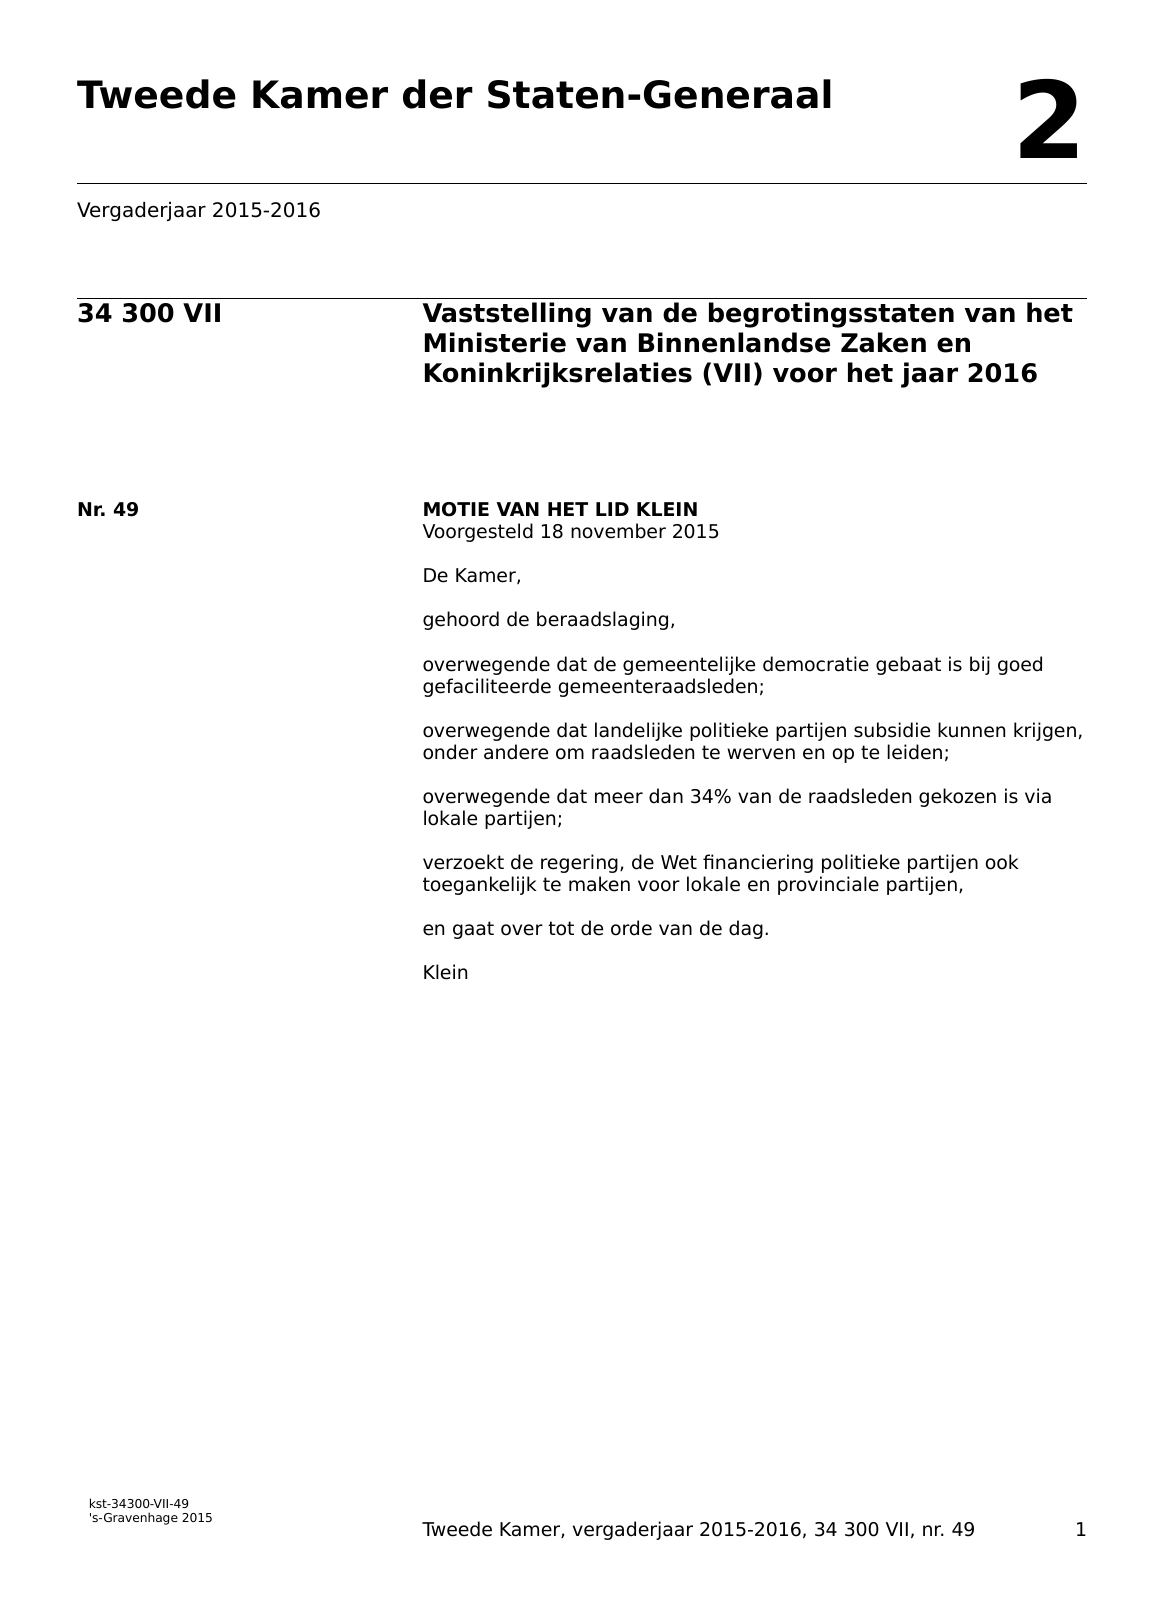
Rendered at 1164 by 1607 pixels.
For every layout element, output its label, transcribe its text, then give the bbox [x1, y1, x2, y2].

text Voorgesteld 18 november 2015 [422, 521, 1087, 543]
text overwegende dat meer dan 34% van de raadsleden gekozen is via lokale partijen; [422, 786, 1087, 830]
subtitle Nr. 49 MOTIE VAN HET LID KLEIN [77, 499, 1087, 521]
table_header Tweede Kamer der Staten-Generaal [77, 59, 886, 183]
text 's-Gravenhage 2015 [88, 1511, 323, 1525]
text overwegende dat de gemeentelijke democratie gebaat is bij goed gefaciliteerde gemeenteraadsleden; [422, 653, 1087, 697]
table_cell Vergaderjaar 2015-2016 [77, 184, 1087, 298]
subtitle 34 300 VII Vaststelling van de begrotingsstaten van het Ministerie van Binnenlandse Zaken en Koninkrijksrelaties (VII) voor het jaar 2016 [77, 299, 1087, 388]
text en gaat over tot de orde van de dag. [422, 918, 1087, 940]
text De Kamer, [422, 565, 1087, 587]
text gehoord de beraadslaging, [422, 609, 1087, 631]
text overwegende dat landelijke politieke partijen subsidie kunnen krijgen, onder andere om raadsleden te werven en op te leiden; [422, 720, 1087, 764]
text verzoekt de regering, de Wet financiering politieke partijen ook toegankelijk te maken voor lokale en provinciale partijen, [422, 852, 1087, 896]
text Klein [422, 962, 1087, 984]
table_header 2 [886, 59, 1087, 183]
text kst-34300-VII-49 [88, 1497, 323, 1511]
